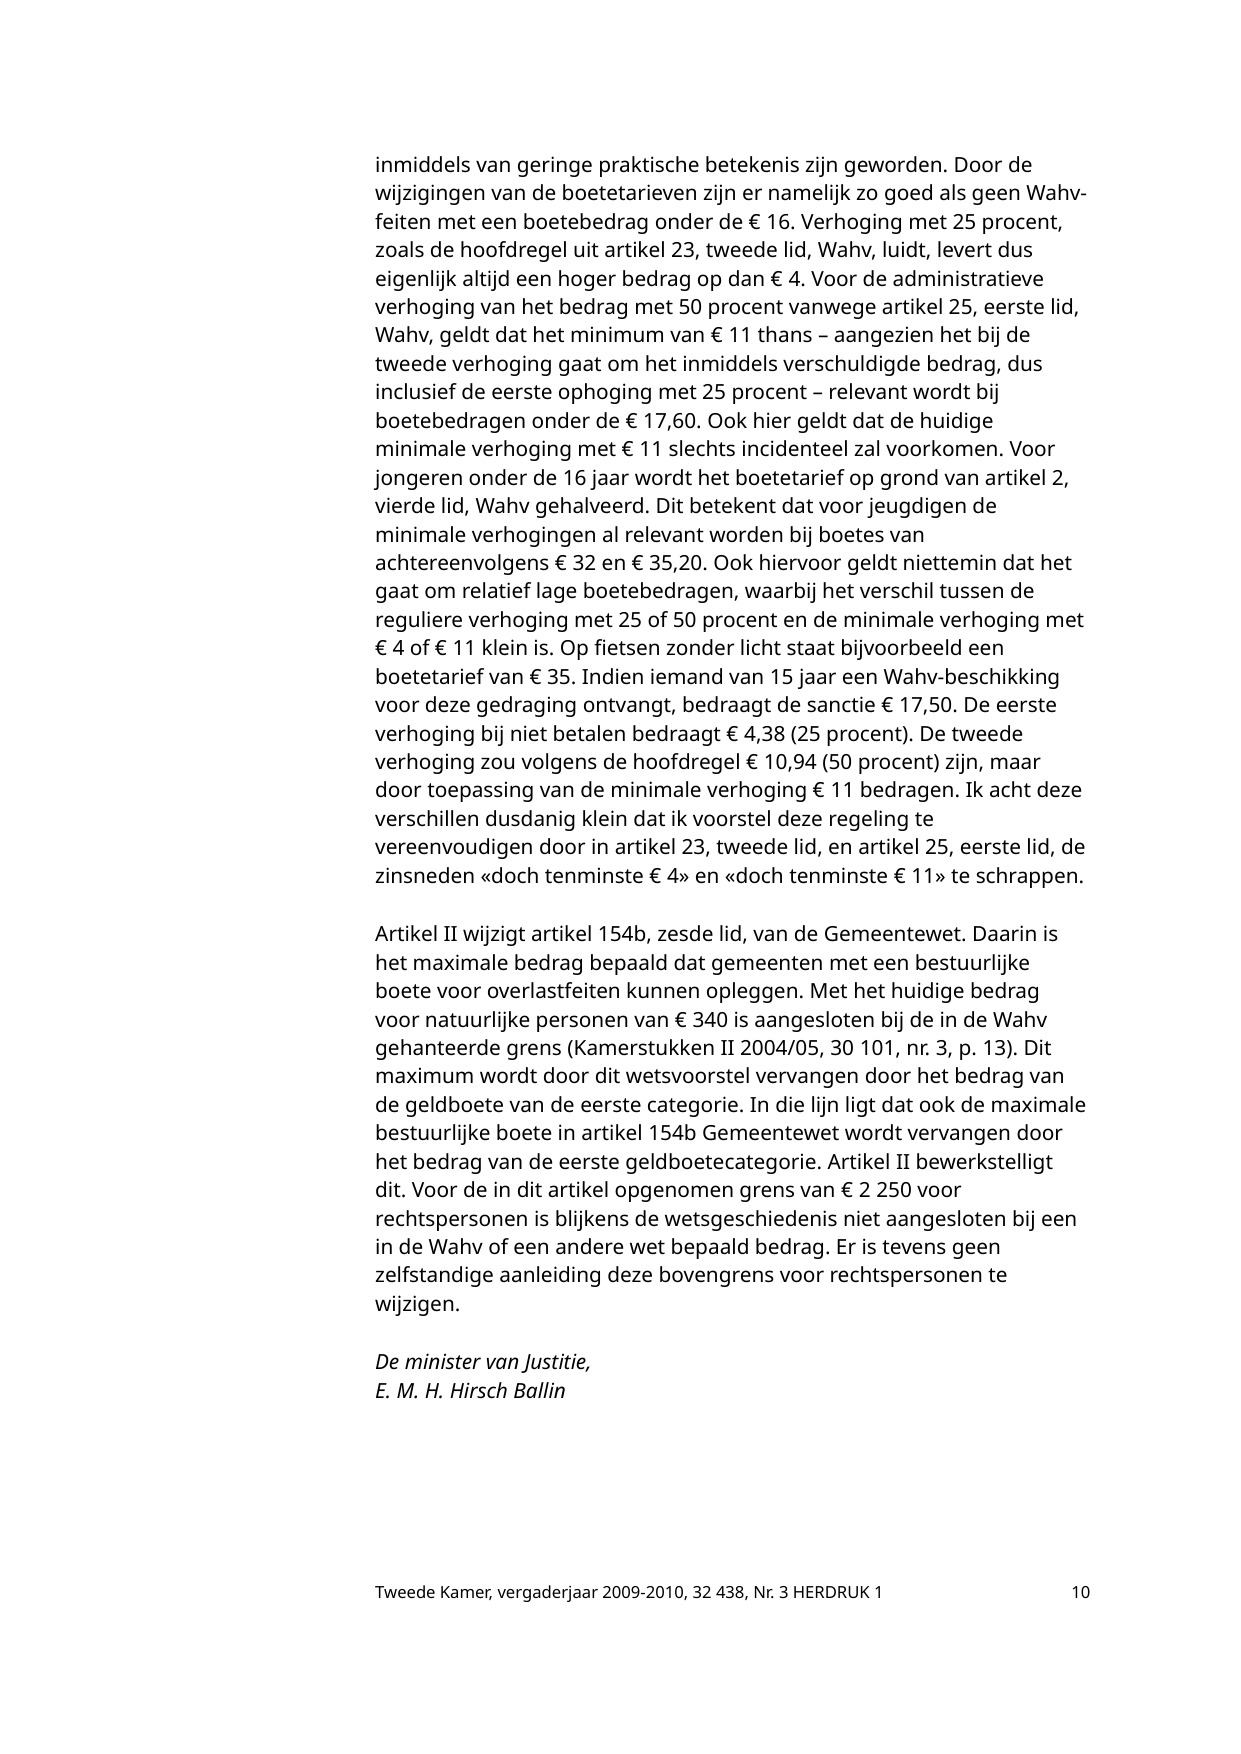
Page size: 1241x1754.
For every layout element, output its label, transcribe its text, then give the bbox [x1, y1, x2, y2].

text inmiddels van geringe praktische betekenis zijn geworden. Door de wijzigingen van de boetetarieven zijn er namelijk zo goed als geen Wahv-feiten met een boetebedrag onder de € 16. Verhoging met 25 procent, zoals de hoofdregel uit artikel 23, tweede lid, Wahv, luidt, levert dus eigenlijk altijd een hoger bedrag op dan € 4. Voor de administratieve verhoging van het bedrag met 50 procent vanwege artikel 25, eerste lid, Wahv, geldt dat het minimum van € 11 thans – aangezien het bij de tweede verhoging gaat om het inmiddels verschuldigde bedrag, dus inclusief de eerste ophoging met 25 procent – relevant wordt bij boetebedragen onder de € 17,60. Ook hier geldt dat de huidige minimale verhoging met € 11 slechts incidenteel zal voorkomen. Voor jongeren onder de 16 jaar wordt het boetetarief op grond van artikel 2, vierde lid, Wahv gehalveerd. Dit betekent dat voor jeugdigen de minimale verhogingen al relevant worden bij boetes van achtereenvolgens € 32 en € 35,20. Ook hiervoor geldt niettemin dat het gaat om relatief lage boetebedragen, waarbij het verschil tussen de reguliere verhoging met 25 of 50 procent en de minimale verhoging met € 4 of € 11 klein is. Op fietsen zonder licht staat bijvoorbeeld een boetetarief van € 35. Indien iemand van 15 jaar een Wahv-beschikking voor deze gedraging ontvangt, bedraagt de sanctie € 17,50. De eerste verhoging bij niet betalen bedraagt € 4,38 (25 procent). De tweede verhoging zou volgens de hoofdregel € 10,94 (50 procent) zijn, maar door toepassing van de minimale verhoging € 11 bedragen. Ik acht deze verschillen dusdanig klein dat ik voorstel deze regeling te vereenvoudigen door in artikel 23, tweede lid, en artikel 25, eerste lid, de zinsneden «doch tenminste € 4» en «doch tenminste € 11» te schrappen. [375, 150, 1090, 889]
text E. M. H. Hirsch Ballin [375, 1376, 1090, 1404]
text Artikel II wijzigt artikel 154b, zesde lid, van de Gemeentewet. Daarin is het maximale bedrag bepaald dat gemeenten met een bestuurlijke boete voor overlastfeiten kunnen opleggen. Met het huidige bedrag voor natuurlijke personen van € 340 is aangesloten bij de in de Wahv gehanteerde grens (Kamerstukken II 2004/05, 30 101, nr. 3, p. 13). Dit maximum wordt door dit wetsvoorstel vervangen door het bedrag van de geldboete van de eerste categorie. In die lijn ligt dat ook de maximale bestuurlijke boete in artikel 154b Gemeentewet wordt vervangen door het bedrag van de eerste geldboetecategorie. Artikel II bewerkstelligt dit. Voor de in dit artikel opgenomen grens van € 2 250 voor rechtspersonen is blijkens de wetsgeschiedenis niet aangesloten bij een in de Wahv of een andere wet bepaald bedrag. Er is tevens geen zelfstandige aanleiding deze bovengrens voor rechtspersonen te wijzigen. [375, 919, 1090, 1317]
text De minister van Justitie, [375, 1347, 1090, 1376]
